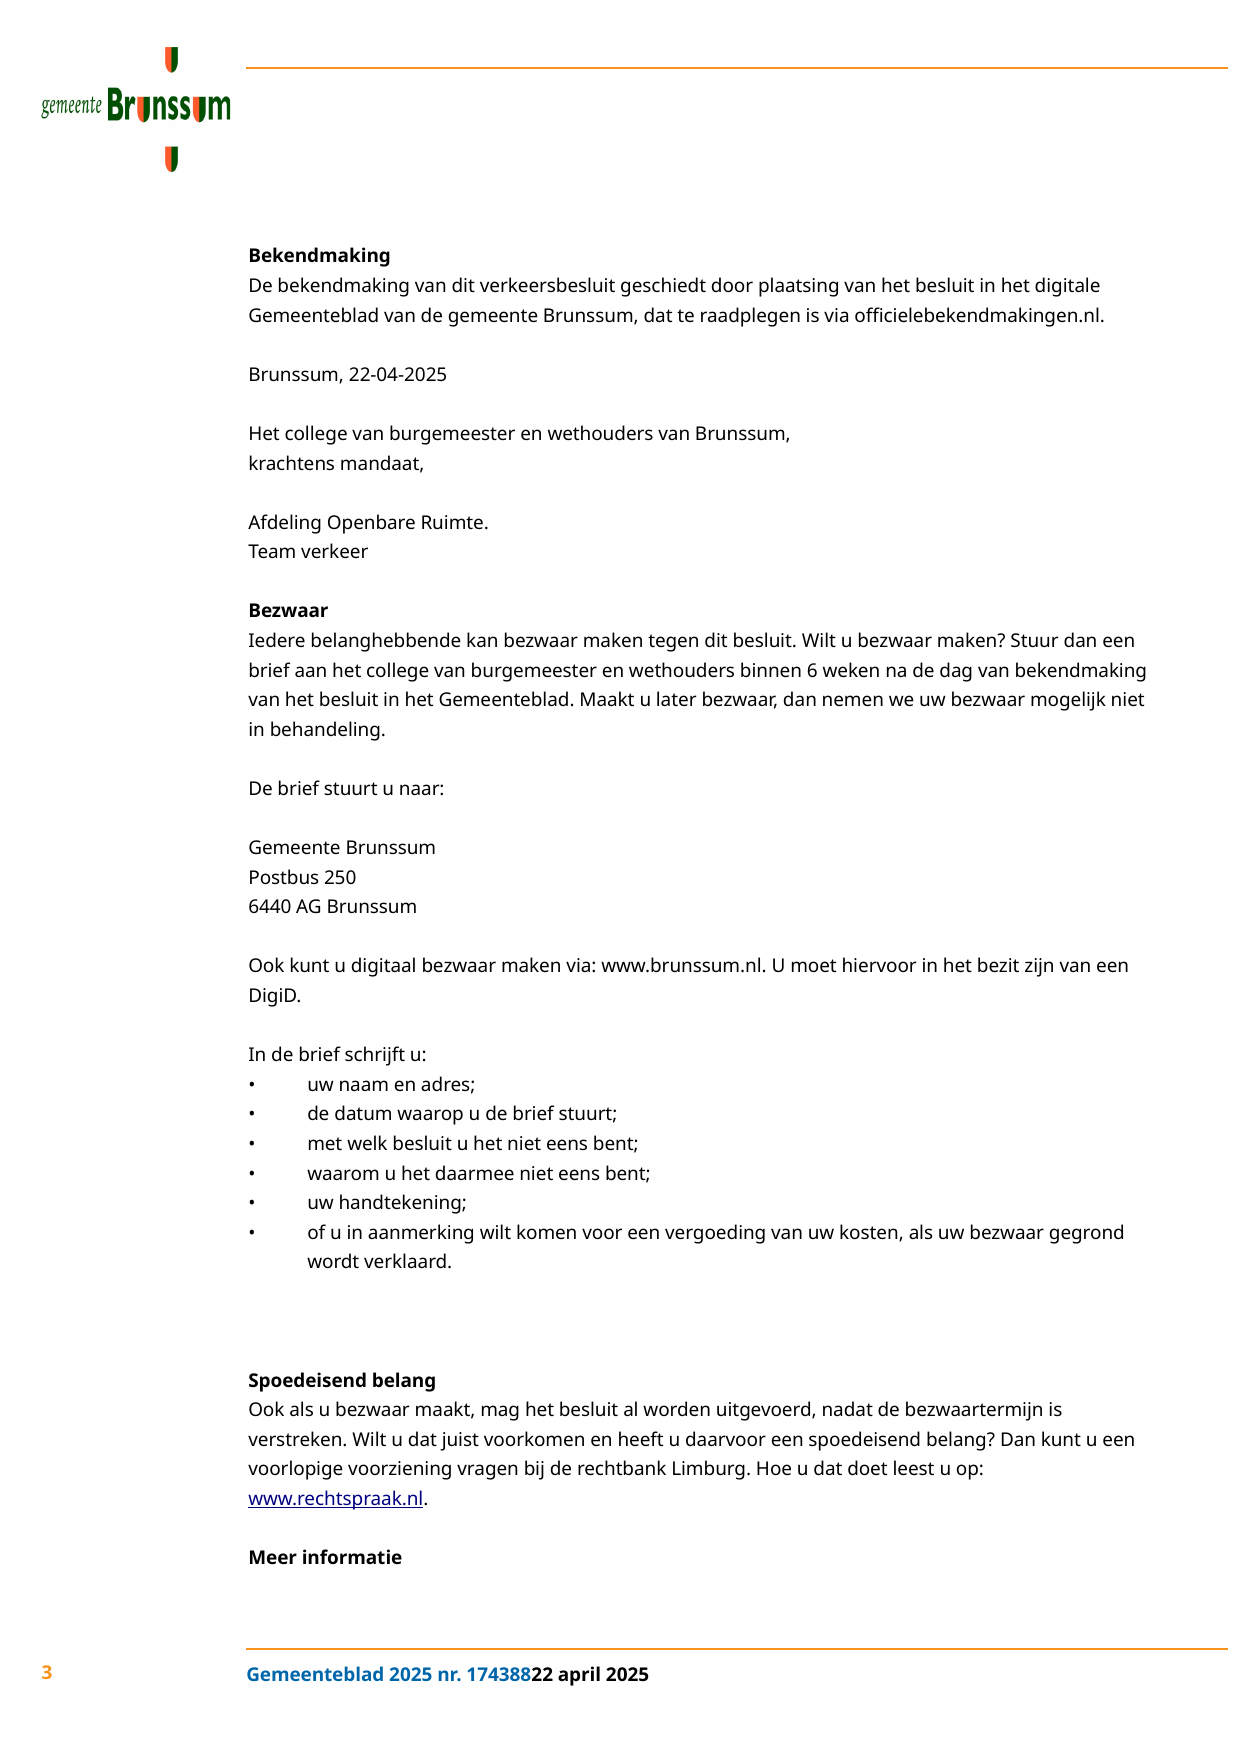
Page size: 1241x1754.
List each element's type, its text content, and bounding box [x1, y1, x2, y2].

picture [41, 47, 231, 172]
text De bekendmaking van dit verkeersbesluit geschiedt door plaatsing van het besluit in het digitale Gemeenteblad van de gemeente Brunssum, dat te raadplegen is via officielebekendmakingen.nl. [248, 272, 1152, 328]
text Postbus 250 [248, 864, 1152, 890]
list uw naam en adres; [248, 1071, 1152, 1097]
text Bezwaar [248, 598, 1152, 623]
text Ook als u bezwaar maakt, mag het besluit al worden uitgevoerd, nadat de bezwaartermijn is verstreken. Wilt u dat juist voorkomen en heeft u daarvoor een spoedeisend belang? Dan kunt u een voorlopige voorziening vragen bij de rechtbank Limburg. Hoe u dat doet leest u op: www.rechtspraak.nl. [248, 1396, 1152, 1511]
text Ook kunt u digitaal bezwaar maken via: www.brunssum.nl. U moet hiervoor in het bezit zijn van een DigiD. [248, 953, 1152, 1008]
list waarom u het daarmee niet eens bent; [248, 1160, 1152, 1186]
text krachtens mandaat, [248, 450, 1152, 476]
text In de brief schrijft u: [248, 1041, 1152, 1067]
text Team verkeer [248, 538, 1152, 564]
text 6440 AG Brunssum [248, 893, 1152, 919]
text Het college van burgemeester en wethouders van Brunssum, [248, 420, 1152, 446]
list met welk besluit u het niet eens bent; [248, 1130, 1152, 1156]
text Meer informatie [248, 1544, 1152, 1570]
text Spoedeisend belang [248, 1367, 1152, 1393]
text Iedere belanghebbende kan bezwaar maken tegen dit besluit. Wilt u bezwaar maken? Stuur dan een brief aan het college van burgemeester en wethouders binnen 6 weken na de dag van bekendmaking van het besluit in het Gemeenteblad. Maakt u later bezwaar, dan nemen we uw bezwaar mogelijk niet in behandeling. [248, 627, 1152, 742]
text De brief stuurt u naar: [248, 775, 1152, 801]
list uw handtekening; [248, 1189, 1152, 1215]
list of u in aanmerking wilt komen voor een vergoeding van uw kosten, als uw bezwaar gegrond wordt verklaard. [248, 1219, 1152, 1274]
text Afdeling Openbare Ruimte. [248, 509, 1152, 535]
text Brunssum, 22-04-2025 [248, 361, 1152, 387]
list de datum waarop u de brief stuurt; [248, 1101, 1152, 1126]
text Gemeente Brunssum [248, 834, 1152, 860]
text Bekendmaking [248, 243, 1152, 268]
